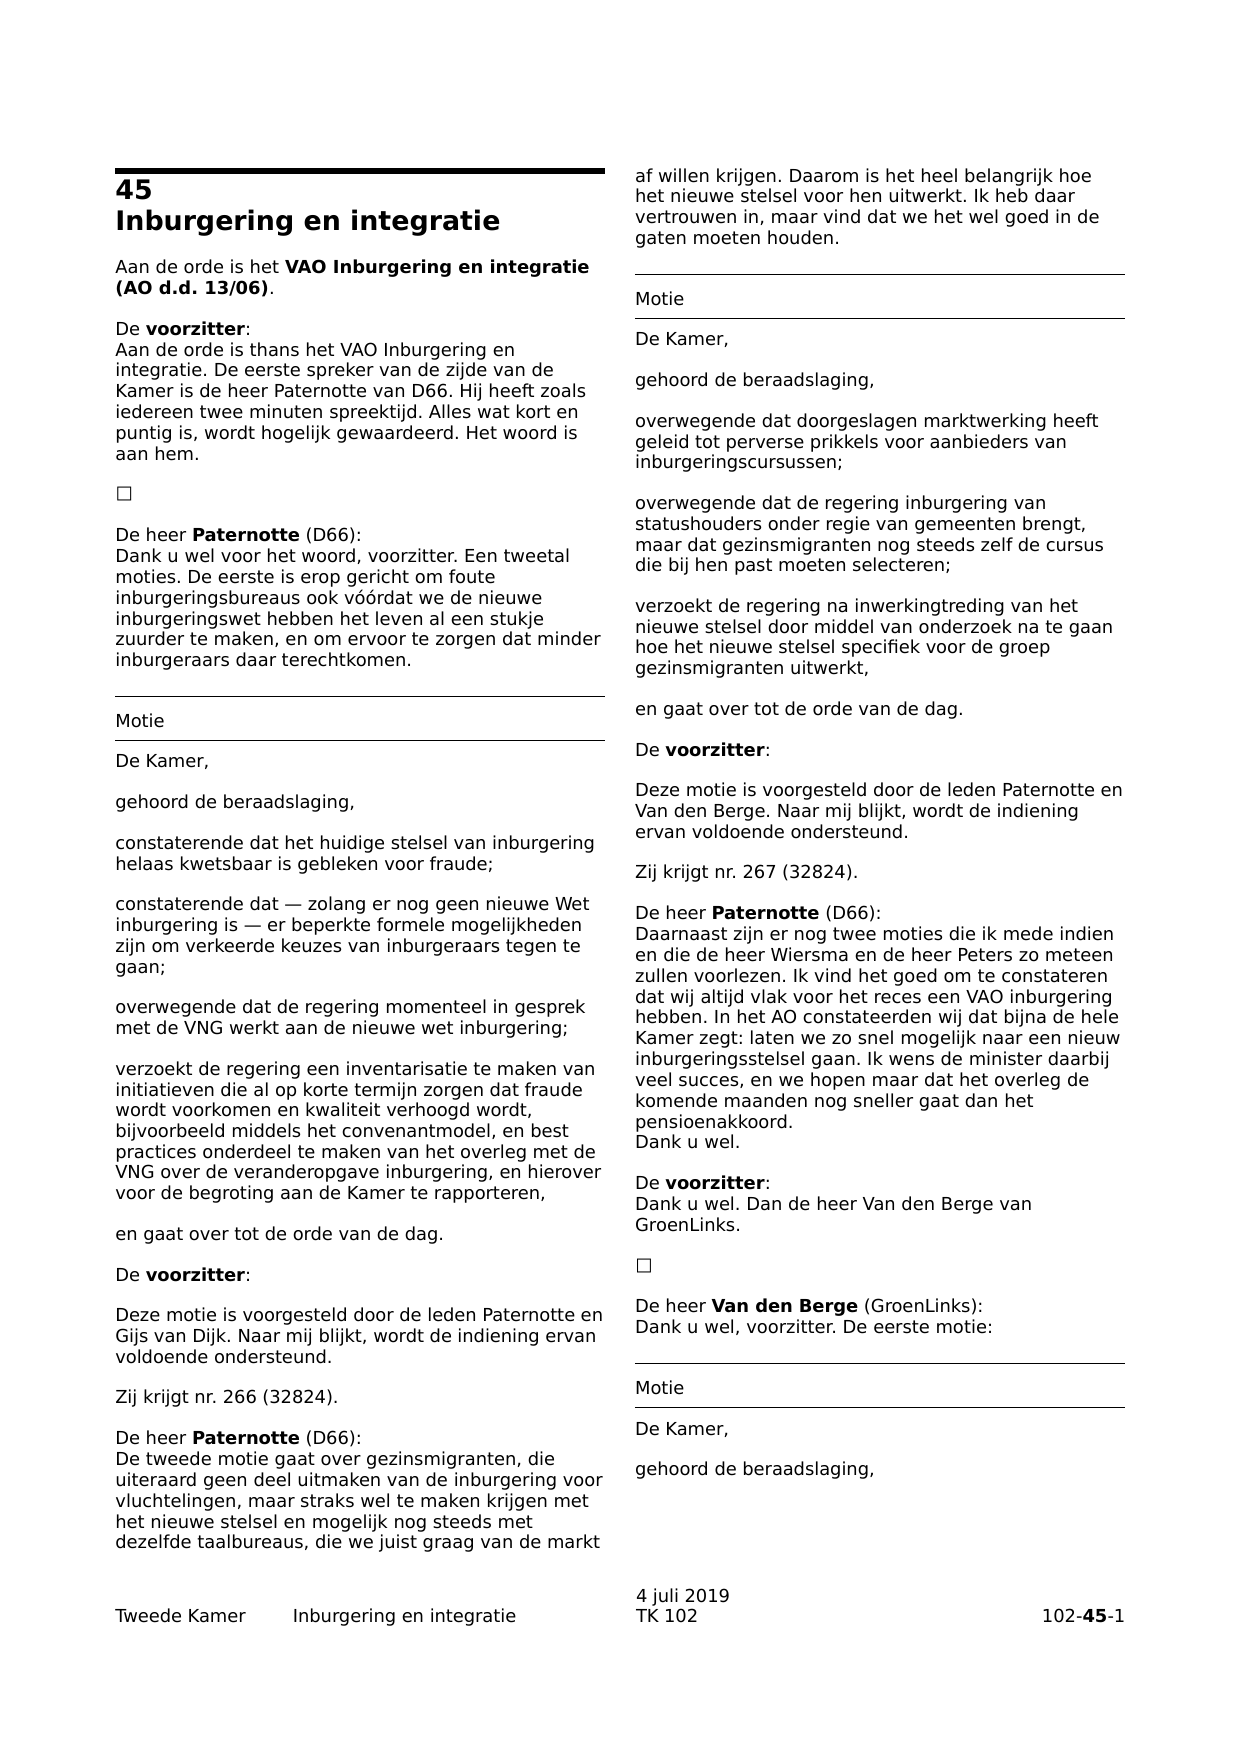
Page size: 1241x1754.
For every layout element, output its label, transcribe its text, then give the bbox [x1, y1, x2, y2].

text Deze motie is voorgesteld door de leden Paternotte en Van den Berge. Naar mij blijkt, wordt de indiening ervan voldoende ondersteund. [635, 780, 1125, 842]
text constaterende dat het huidige stelsel van inburgering helaas kwetsbaar is gebleken voor fraude; [115, 833, 605, 874]
text De voorzitter: [115, 1264, 605, 1285]
text De heer Van den Berge (GroenLinks): [635, 1296, 1125, 1317]
text De voorzitter: [115, 318, 605, 339]
text Zij krijgt nr. 267 (32824). [635, 862, 1125, 883]
text Daarnaast zijn er nog twee moties die ik mede indien en die de heer Wiersma en de heer Peters zo meteen zullen voorlezen. Ik vind het goed om te constateren dat wij altijd vlak voor het reces een VAO inburgering hebben. In het AO constateerden wij dat bijna de hele Kamer zegt: laten we zo snel mogelijk naar een nieuw inburgeringsstelsel gaan. Ik wens de minister daarbij veel succes, en we hopen maar dat het overleg de komende maanden nog sneller gaat dan het pensioenakkoord. [635, 924, 1125, 1132]
text De heer Paternotte (D66): [115, 1428, 605, 1449]
text Dank u wel. [635, 1132, 1125, 1153]
text overwegende dat de regering momenteel in gesprek met de VNG werkt aan de nieuwe wet inburgering; [115, 997, 605, 1039]
text overwegende dat doorgeslagen marktwerking heeft geleid tot perverse prikkels voor aanbieders van inburgeringscursussen; [635, 411, 1125, 473]
text af willen krijgen. Daarom is het heel belangrijk hoe het nieuwe stelsel voor hen uitwerkt. Ik heb daar vertrouwen in, maar vind dat we het wel goed in de gaten moeten houden. [635, 165, 1125, 249]
text Aan de orde is thans het VAO Inburgering en integratie. De eerste spreker van de zijde van de Kamer is de heer Paternotte van D66. Hij heeft zoals iedereen twee minuten spreektijd. Alles wat kort en puntig is, wordt hogelijk gewaardeerd. Het woord is aan hem. [115, 339, 605, 464]
text gehoord de beraadslaging, [635, 370, 1125, 391]
text verzoekt de regering een inventarisatie te maken van initiatieven die al op korte termijn zorgen dat fraude wordt voorkomen en kwaliteit verhoogd wordt, bijvoorbeeld middels het convenantmodel, en best practices onderdeel te maken van het overleg met de VNG over de veranderopgave inburgering, en hierover voor de begroting aan de Kamer te rapporteren, [115, 1059, 605, 1204]
text Zij krijgt nr. 266 (32824). [115, 1387, 605, 1408]
text verzoekt de regering na inwerkingtreding van het nieuwe stelsel door middel van onderzoek na te gaan hoe het nieuwe stelsel specifiek voor de groep gezinsmigranten uitwerkt, [635, 596, 1125, 679]
text en gaat over tot de orde van de dag. [115, 1224, 605, 1244]
text Dank u wel. Dan de heer Van den Berge van GroenLinks. [635, 1194, 1125, 1235]
title 45 Inburgering en integratie [115, 174, 605, 237]
text gehoord de beraadslaging, [635, 1459, 1125, 1480]
text De heer Paternotte (D66): [115, 525, 605, 546]
text Motie [635, 288, 1125, 309]
text overwegende dat de regering inburgering van statushouders onder regie van gemeenten brengt, maar dat gezinsmigranten nog steeds zelf de cursus die bij hen past moeten selecteren; [635, 493, 1125, 576]
text Motie [635, 1378, 1125, 1398]
text Aan de orde is het VAO Inburgering en integratie (AO d.d. 13/06). [115, 257, 605, 298]
text De heer Paternotte (D66): [635, 903, 1125, 924]
text constaterende dat — zolang er nog geen nieuwe Wet inburgering is — er beperkte formele mogelijkheden zijn om verkeerde keuzes van inburgeraars tegen te gaan; [115, 894, 605, 977]
text De Kamer, [635, 329, 1125, 350]
text De tweede motie gaat over gezinsmigranten, die uiteraard geen deel uitmaken van de inburgering voor vluchtelingen, maar straks wel te maken krijgen met het nieuwe stelsel en mogelijk nog steeds met dezelfde taalbureaus, die we juist graag van de markt [115, 1449, 605, 1553]
text De Kamer, [635, 1418, 1125, 1439]
text Deze motie is voorgesteld door de leden Paternotte en Gijs van Dijk. Naar mij blijkt, wordt de indiening ervan voldoende ondersteund. [115, 1305, 605, 1367]
text Dank u wel voor het woord, voorzitter. Een tweetal moties. De eerste is erop gericht om foute inburgeringsbureaus ook vóórdat we de nieuwe inburgeringswet hebben het leven al een stukje zuurder te maken, en om ervoor te zorgen dat minder inburgeraars daar terechtkomen. [115, 546, 605, 671]
text gehoord de beraadslaging, [115, 792, 605, 813]
text ⬜ [635, 1255, 1125, 1276]
text De voorzitter: [635, 739, 1125, 760]
text De voorzitter: [635, 1173, 1125, 1194]
text De Kamer, [115, 751, 605, 772]
text ⬜ [115, 484, 605, 505]
text Dank u wel, voorzitter. De eerste motie: [635, 1317, 1125, 1338]
text Motie [115, 711, 605, 731]
text en gaat over tot de orde van de dag. [635, 699, 1125, 719]
